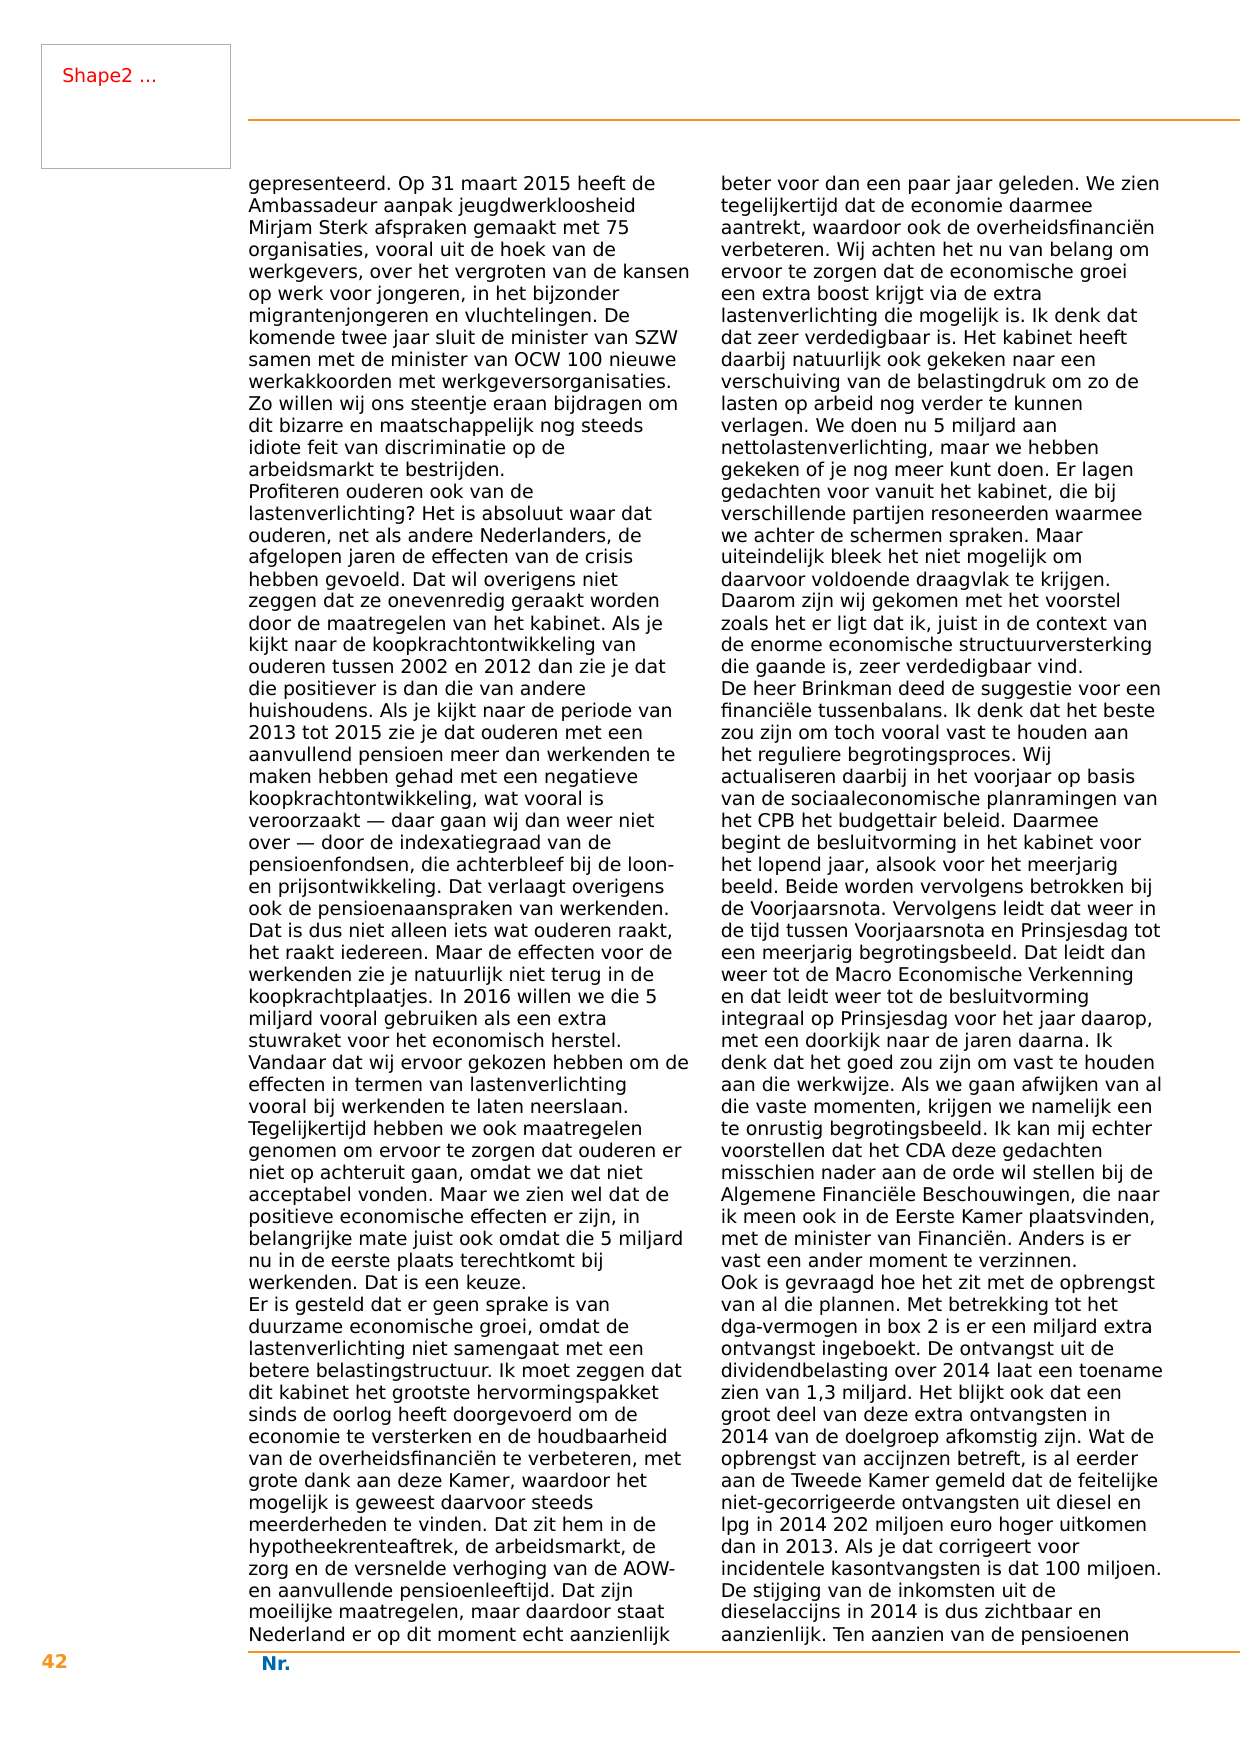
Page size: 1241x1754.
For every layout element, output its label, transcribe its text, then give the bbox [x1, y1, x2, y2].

text Profiteren ouderen ook van de lastenverlichting? Het is absoluut waar dat ouderen, net als andere Nederlanders, de afgelopen jaren de effecten van de crisis hebben gevoeld. Dat wil overigens niet zeggen dat ze onevenredig geraakt worden door de maatregelen van het kabinet. Als je kijkt naar de koopkrachtontwikkeling van ouderen tussen 2002 en 2012 dan zie je dat die positiever is dan die van andere huishoudens. Als je kijkt naar de periode van 2013 tot 2015 zie je dat ouderen met een aanvullend pensioen meer dan werkenden te maken hebben gehad met een negatieve koopkrachtontwikkeling, wat vooral is veroorzaakt — daar gaan wij dan weer niet over — door de indexatiegraad van de pensioenfondsen, die achterbleef bij de loon- en prijsontwikkeling. Dat verlaagt overigens ook de pensioenaanspraken van werkenden. Dat is dus niet alleen iets wat ouderen raakt, het raakt iedereen. Maar de effecten voor de werkenden zie je natuurlijk niet terug in de koopkrachtplaatjes. In 2016 willen we die 5 miljard vooral gebruiken als een extra stuwraket voor het economisch herstel. Vandaar dat wij ervoor gekozen hebben om de effecten in termen van lastenverlichting vooral bij werkenden te laten neerslaan. Tegelijkertijd hebben we ook maatregelen genomen om ervoor te zorgen dat ouderen er niet op achteruit gaan, omdat we dat niet acceptabel vonden. Maar we zien wel dat de positieve economische effecten er zijn, in belangrijke mate juist ook omdat die 5 miljard nu in de eerste plaats terechtkomt bij werkenden. Dat is een keuze. [248, 481, 691, 1294]
text beter voor dan een paar jaar geleden. We zien tegelijkertijd dat de economie daarmee aantrekt, waardoor ook de overheidsfinanciën verbeteren. Wij achten het nu van belang om ervoor te zorgen dat de economische groei een extra boost krijgt via de extra lastenverlichting die mogelijk is. Ik denk dat dat zeer verdedigbaar is. Het kabinet heeft daarbij natuurlijk ook gekeken naar een verschuiving van de belastingdruk om zo de lasten op arbeid nog verder te kunnen verlagen. We doen nu 5 miljard aan nettolastenverlichting, maar we hebben gekeken of je nog meer kunt doen. Er lagen gedachten voor vanuit het kabinet, die bij verschillende partijen resoneerden waarmee we achter de schermen spraken. Maar uiteindelijk bleek het niet mogelijk om daarvoor voldoende draagvlak te krijgen. Daarom zijn wij gekomen met het voorstel zoals het er ligt dat ik, juist in de context van de enorme economische structuurversterking die gaande is, zeer verdedigbaar vind. [721, 173, 1163, 678]
text Ook is gevraagd hoe het zit met de opbrengst van al die plannen. Met betrekking tot het dga-vermogen in box 2 is er een miljard extra ontvangst ingeboekt. De ontvangst uit de dividendbelasting over 2014 laat een toename zien van 1,3 miljard. Het blijkt ook dat een groot deel van deze extra ontvangsten in 2014 van de doelgroep afkomstig zijn. Wat de opbrengst van accijnzen betreft, is al eerder aan de Tweede Kamer gemeld dat de feitelijke niet-gecorrigeerde ontvangsten uit diesel en lpg in 2014 202 miljoen euro hoger uitkomen dan in 2013. Als je dat corrigeert voor incidentele kasontvangsten is dat 100 miljoen. De stijging van de inkomsten uit de dieselaccijns in 2014 is dus zichtbaar en aanzienlijk. Ten aanzien van de pensioenen [721, 1272, 1163, 1645]
text De heer Brinkman deed de suggestie voor een financiële tussenbalans. Ik denk dat het beste zou zijn om toch vooral vast te houden aan het reguliere begrotingsproces. Wij actualiseren daarbij in het voorjaar op basis van de sociaaleconomische planramingen van het CPB het budgettair beleid. Daarmee begint de besluitvorming in het kabinet voor het lopend jaar, alsook voor het meerjarig beeld. Beide worden vervolgens betrokken bij de Voorjaarsnota. Vervolgens leidt dat weer in de tijd tussen Voorjaarsnota en Prinsjesdag tot een meerjarig begrotingsbeeld. Dat leidt dan weer tot de Macro Economische Verkenning en dat leidt weer tot de besluitvorming integraal op Prinsjesdag voor het jaar daarop, met een doorkijk naar de jaren daarna. Ik denk dat het goed zou zijn om vast te houden aan die werkwijze. Als we gaan afwijken van al die vaste momenten, krijgen we namelijk een te onrustig begrotingsbeeld. Ik kan mij echter voorstellen dat het CDA deze gedachten misschien nader aan de orde wil stellen bij de Algemene Financiële Beschouwingen, die naar ik meen ook in de Eerste Kamer plaatsvinden, met de minister van Financiën. Anders is er vast een ander moment te verzinnen. [721, 678, 1163, 1272]
text Er is gesteld dat er geen sprake is van duurzame economische groei, omdat de lastenverlichting niet samengaat met een betere belastingstructuur. Ik moet zeggen dat dit kabinet het grootste hervormingspakket sinds de oorlog heeft doorgevoerd om de economie te versterken en de houdbaarheid van de overheidsfinanciën te verbeteren, met grote dank aan deze Kamer, waardoor het mogelijk is geweest daarvoor steeds meerderheden te vinden. Dat zit hem in de hypotheekrenteaftrek, de arbeidsmarkt, de zorg en de versnelde verhoging van de AOW- en aanvullende pensioenleeftijd. Dat zijn moeilijke maatregelen, maar daardoor staat Nederland er op dit moment echt aanzienlijk [248, 1294, 691, 1645]
text gepresenteerd. Op 31 maart 2015 heeft de Ambassadeur aanpak jeugdwerkloosheid Mirjam Sterk afspraken gemaakt met 75 organisaties, vooral uit de hoek van de werkgevers, over het vergroten van de kansen op werk voor jongeren, in het bijzonder migrantenjongeren en vluchtelingen. De komende twee jaar sluit de minister van SZW samen met de minister van OCW 100 nieuwe werkakkoorden met werkgeversorganisaties. Zo willen wij ons steentje eraan bijdragen om dit bizarre en maatschappelijk nog steeds idiote feit van discriminatie op de arbeidsmarkt te bestrijden. [248, 173, 691, 481]
